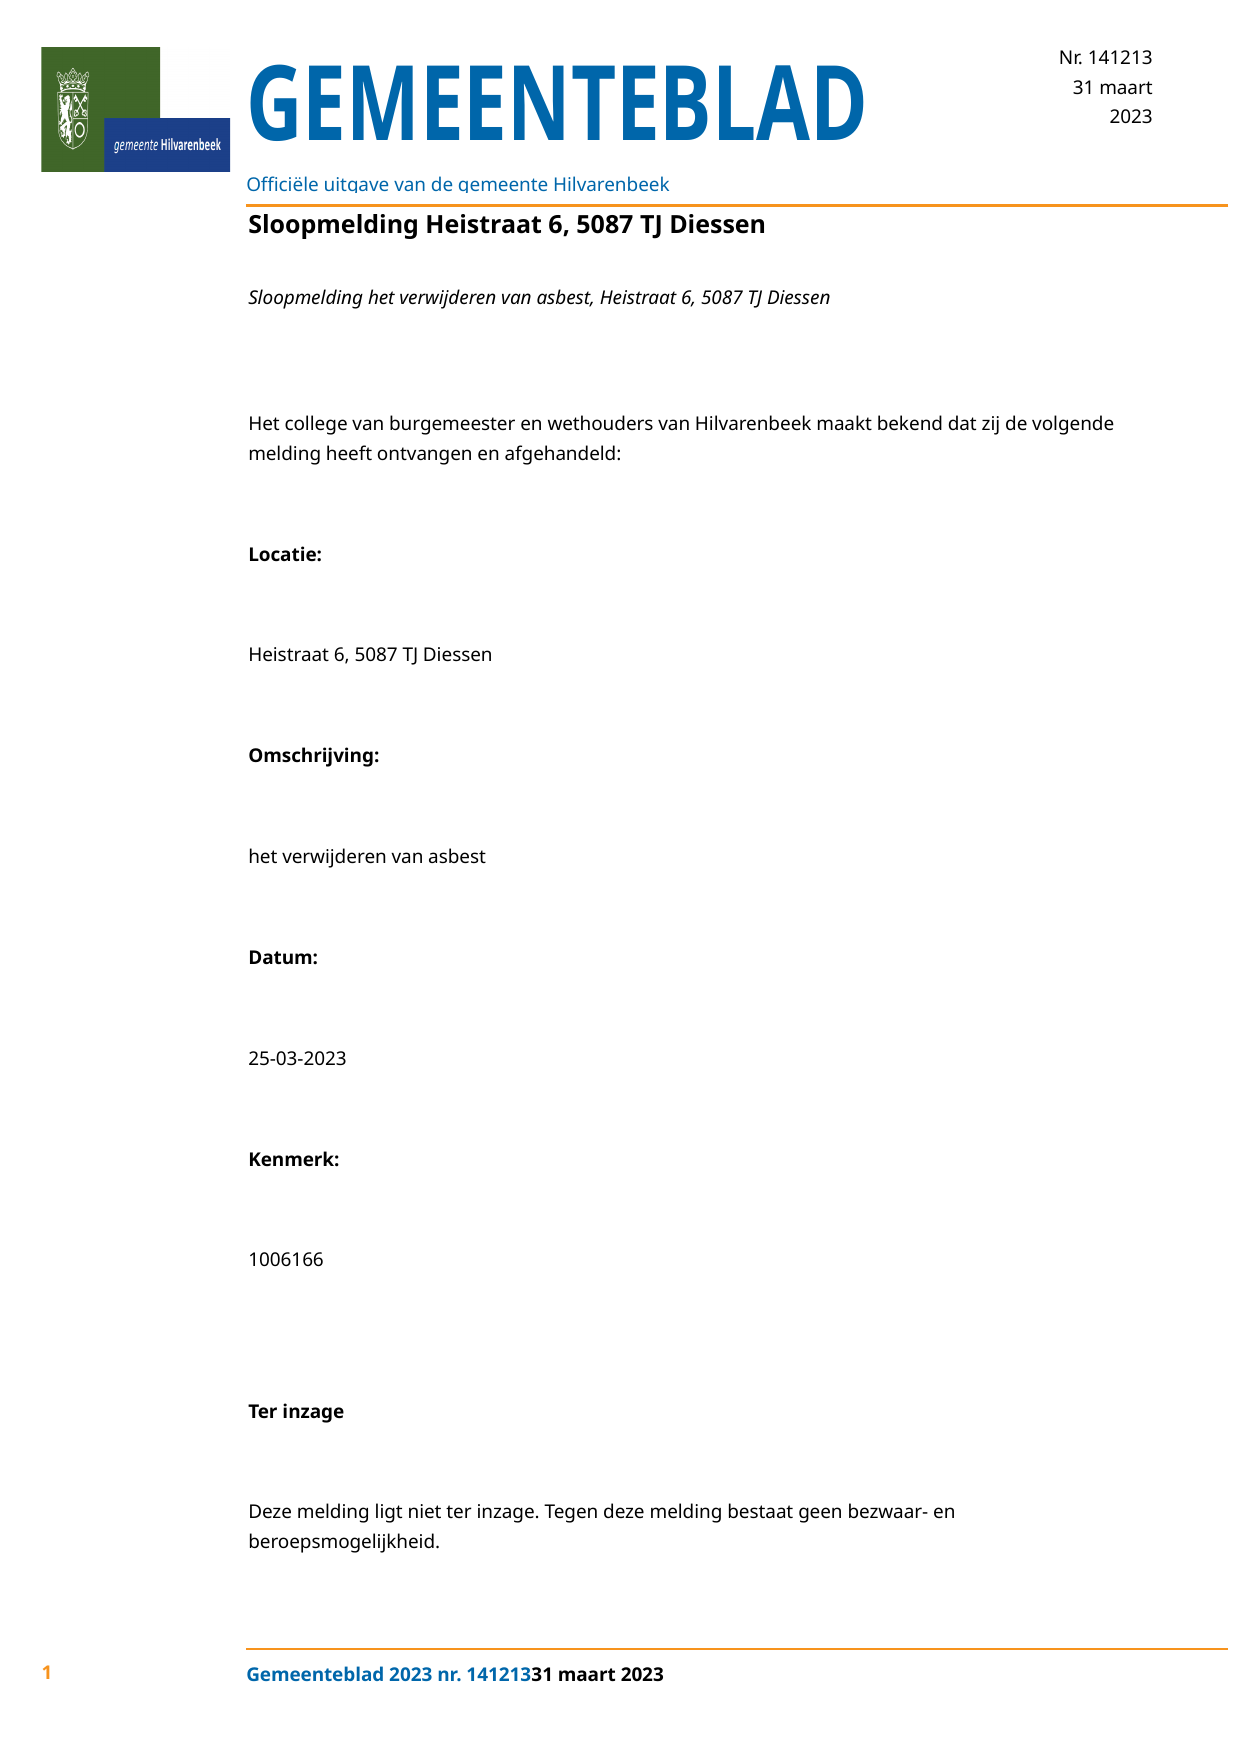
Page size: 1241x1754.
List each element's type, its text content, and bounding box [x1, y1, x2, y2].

text 1006166 [248, 1247, 1152, 1272]
text Sloopmelding Heistraat 6, 5087 TJ Diessen [248, 207, 1152, 241]
text Heistraat 6, 5087 TJ Diessen [248, 642, 1152, 667]
text Datum: [248, 944, 1152, 970]
text Sloopmelding het verwijderen van asbest, Heistraat 6, 5087 TJ Diessen [248, 284, 1152, 309]
text Ter inzage [248, 1398, 1152, 1424]
picture [41, 47, 231, 172]
text Kenmerk: [248, 1146, 1152, 1172]
text Het college van burgemeester en wethouders van Hilvarenbeek maakt bekend dat zij de volgende melding heeft ontvangen en afgehandeld: [248, 410, 1152, 466]
text Deze melding ligt niet ter inzage. Tegen deze melding bestaat geen bezwaar- en beroepsmogelijkheid. [248, 1499, 1152, 1554]
text 25-03-2023 [248, 1045, 1152, 1071]
text Omschrijving: [248, 742, 1152, 768]
text Locatie: [248, 541, 1152, 567]
text het verwijderen van asbest [248, 843, 1152, 869]
